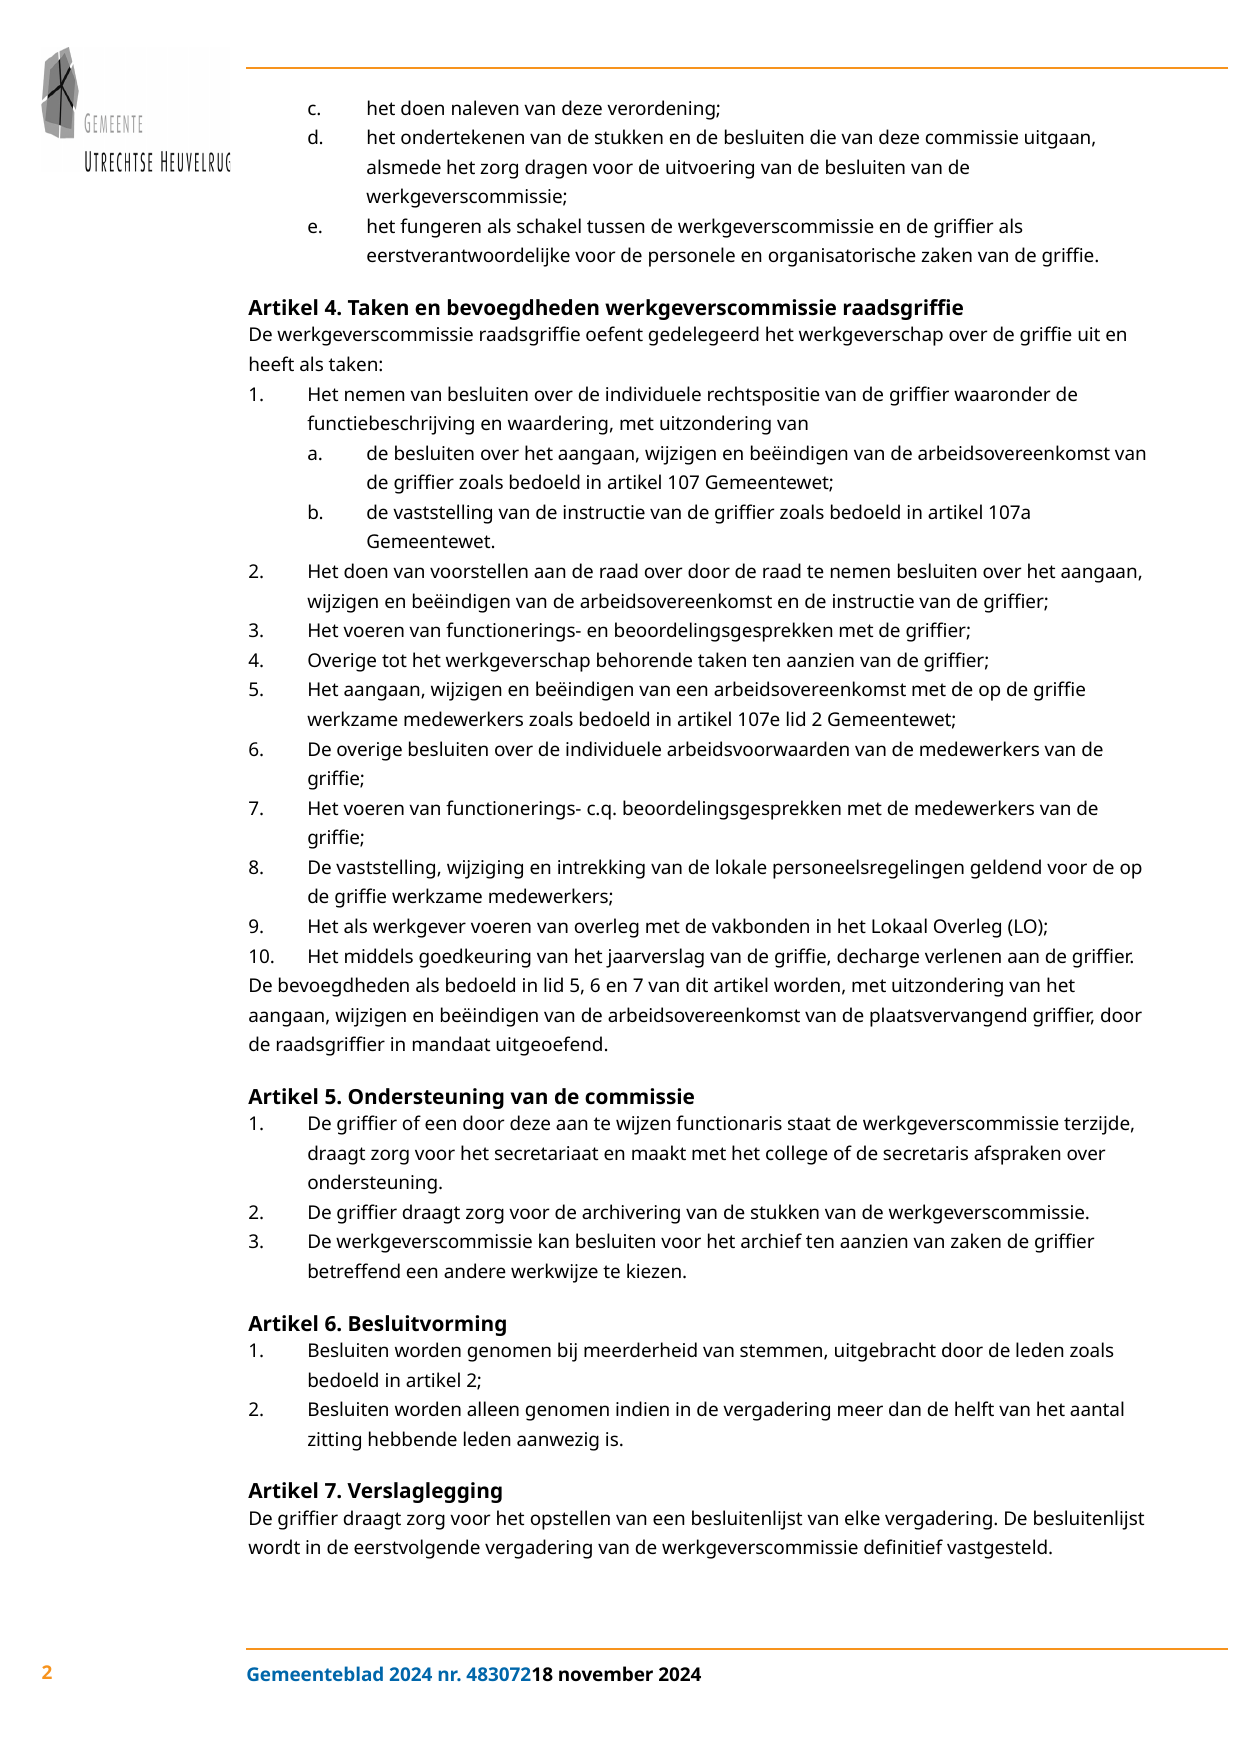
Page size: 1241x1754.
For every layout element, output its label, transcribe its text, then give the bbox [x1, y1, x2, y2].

list Het doen van voorstellen aan de raad over door de raad te nemen besluiten over het aangaan, wijzigen en beëindigen van de arbeidsovereenkomst en de instructie van de griffier; [248, 558, 1152, 613]
list Het aangaan, wijzigen en beëindigen van een arbeidsovereenkomst met de op de griffie werkzame medewerkers zoals bedoeld in artikel 107e lid 2 Gemeentewet; [248, 677, 1152, 732]
text De bevoegdheden als bedoeld in lid 5, 6 en 7 van dit artikel worden, met uitzondering van het aangaan, wijzigen en beëindigen van de arbeidsovereenkomst van de plaatsvervangend griffier, door de raadsgriffier in mandaat uitgeoefend. [248, 972, 1152, 1057]
text Artikel 7. Verslaglegging [248, 1476, 1152, 1505]
text Artikel 4. Taken en bevoegdheden werkgeverscommissie raadsgriffie [248, 293, 1152, 322]
list Besluiten worden genomen bij meerderheid van stemmen, uitgebracht door de leden zoals bedoeld in artikel 2; [248, 1337, 1152, 1392]
text Artikel 6. Besluitvorming [248, 1309, 1152, 1337]
text De werkgeverscommissie raadsgriffie oefent gedelegeerd het werkgeverschap over de griffie uit en heeft als taken: [248, 322, 1152, 377]
text De griffier draagt zorg voor het opstellen van een besluitenlijst van elke vergadering. De besluitenlijst wordt in de eerstvolgende vergadering van de werkgeverscommissie definitief vastgesteld. [248, 1505, 1152, 1560]
list het doen naleven van deze verordening; [307, 95, 1152, 121]
list De griffier draagt zorg voor de archivering van de stukken van de werkgeverscommissie. [248, 1199, 1152, 1225]
list Het middels goedkeuring van het jaarverslag van de griffie, decharge verlenen aan de griffier. [248, 943, 1152, 968]
list Het nemen van besluiten over de individuele rechtspositie van de griffier waaronder de functiebeschrijving en waardering, met uitzondering van [248, 381, 1152, 436]
list De griffier of een door deze aan te wijzen functionaris staat de werkgeverscommissie terzijde, draagt zorg voor het secretariaat en maakt met het college of de secretaris afspraken over ondersteuning. [248, 1110, 1152, 1195]
list de vaststelling van de instructie van de griffier zoals bedoeld in artikel 107a Gemeentewet. [307, 499, 1152, 554]
list Het voeren van functionerings- en beoordelingsgesprekken met de griffier; [248, 617, 1152, 643]
picture [41, 47, 231, 172]
list Het als werkgever voeren van overleg met de vakbonden in het Lokaal Overleg (LO); [248, 913, 1152, 939]
list De vaststelling, wijziging en intrekking van de lokale personeelsregelingen geldend voor de op de griffie werkzame medewerkers; [248, 854, 1152, 909]
list De werkgeverscommissie kan besluiten voor het archief ten aanzien van zaken de griffier betreffend een andere werkwijze te kiezen. [248, 1229, 1152, 1284]
list de besluiten over het aangaan, wijzigen en beëindigen van de arbeidsovereenkomst van de griffier zoals bedoeld in artikel 107 Gemeentewet; [307, 440, 1152, 495]
list De overige besluiten over de individuele arbeidsvoorwaarden van de medewerkers van de griffie; [248, 736, 1152, 791]
list Het voeren van functionerings- c.q. beoordelingsgesprekken met de medewerkers van de griffie; [248, 795, 1152, 850]
list het ondertekenen van de stukken en de besluiten die van deze commissie uitgaan, alsmede het zorg dragen voor de uitvoering van de besluiten van de werkgeverscommissie; [307, 124, 1152, 209]
list Overige tot het werkgeverschap behorende taken ten aanzien van de griffier; [248, 647, 1152, 673]
list Besluiten worden alleen genomen indien in de vergadering meer dan de helft van het aantal zitting hebbende leden aanwezig is. [248, 1396, 1152, 1452]
list het fungeren als schakel tussen de werkgeverscommissie en de griffier als eerstverantwoordelijke voor de personele en organisatorische zaken van de griffie. [307, 213, 1152, 268]
text Artikel 5. Ondersteuning van de commissie [248, 1082, 1152, 1110]
